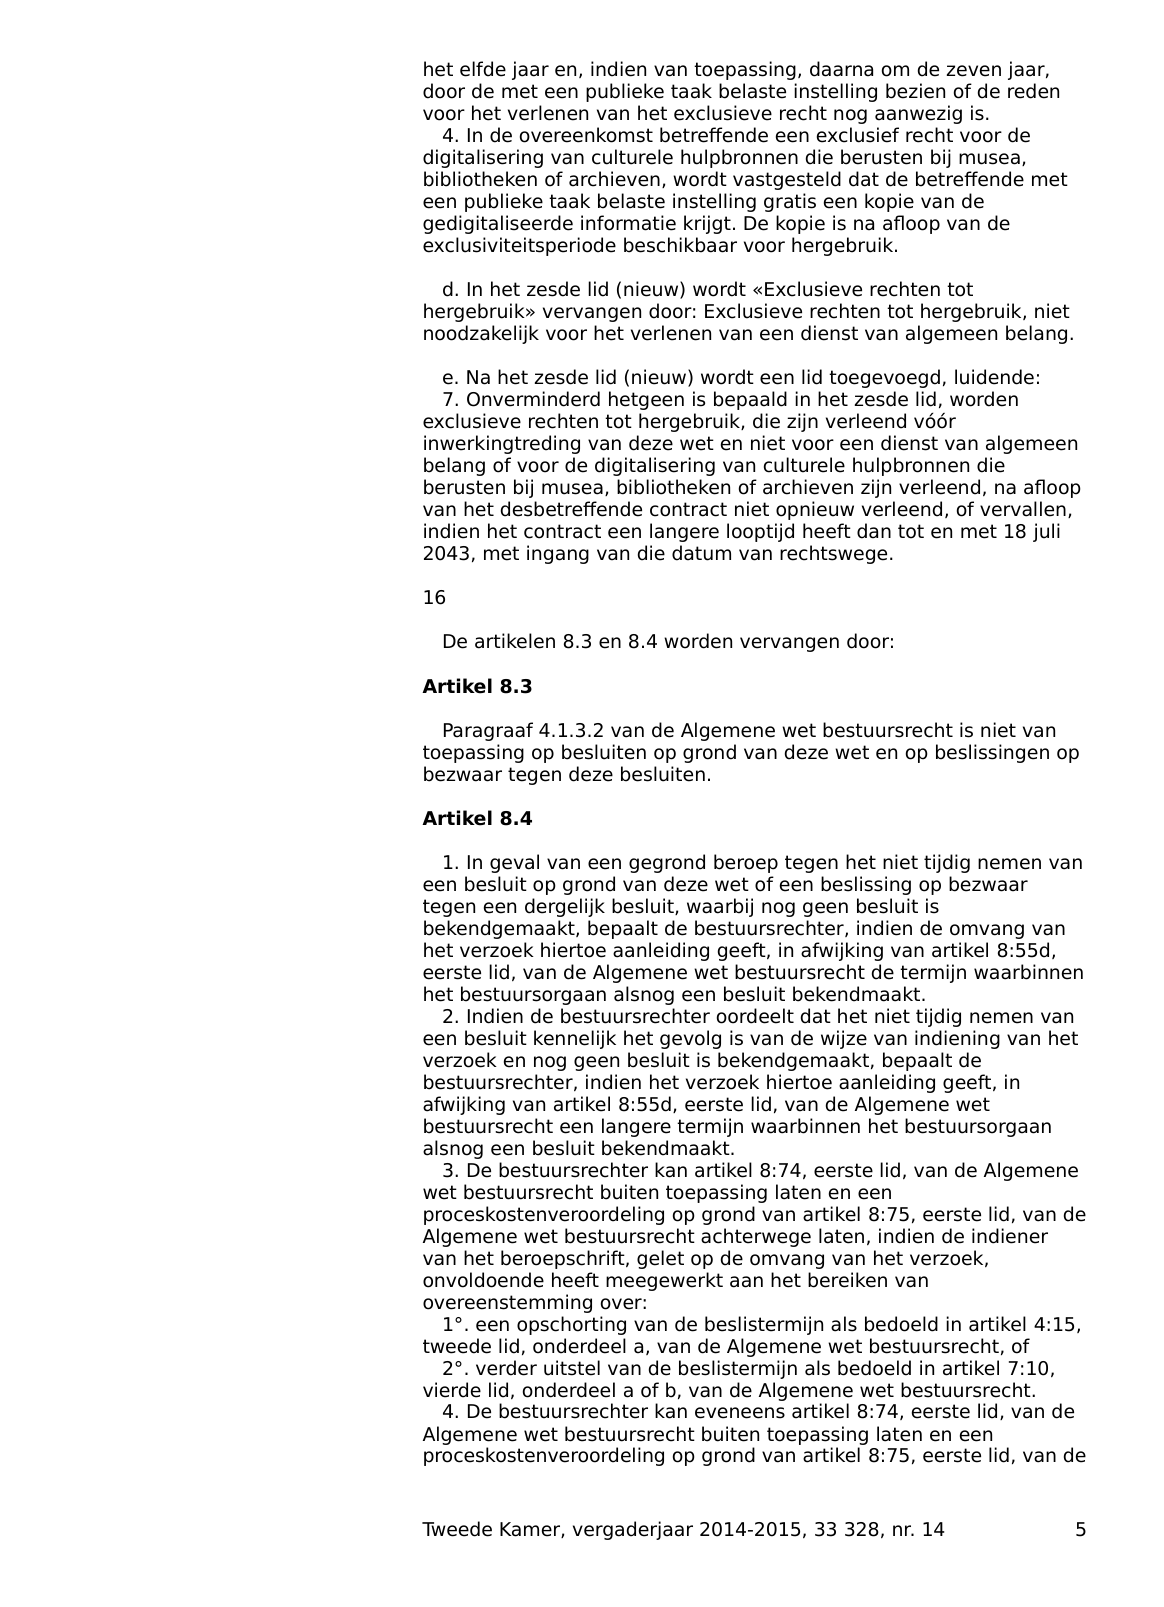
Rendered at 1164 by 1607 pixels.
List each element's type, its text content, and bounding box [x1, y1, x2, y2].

text 7. Onverminderd hetgeen is bepaald in het zesde lid, worden exclusieve rechten tot hergebruik, die zijn verleend vóór inwerkingtreding van deze wet en niet voor een dienst van algemeen belang of voor de digitalisering van culturele hulpbronnen die berusten bij musea, bibliotheken of archieven zijn verleend, na afloop van het desbetreffende contract niet opnieuw verleend, of vervallen, indien het contract een langere looptijd heeft dan tot en met 18 juli 2043, met ingang van die datum van rechtswege. [422, 389, 1087, 565]
text het elfde jaar en, indien van toepassing, daarna om de zeven jaar, door de met een publieke taak belaste instelling bezien of de reden voor het verlenen van het exclusieve recht nog aanwezig is. [422, 59, 1087, 125]
text 2°. verder uitstel van de beslistermijn als bedoeld in artikel 7:10, vierde lid, onderdeel a of b, van de Algemene wet bestuursrecht. [422, 1357, 1087, 1401]
text De artikelen 8.3 en 8.4 worden vervangen door: [422, 631, 1087, 653]
subtitle Artikel 8.3 [422, 676, 1087, 697]
text 2. Indien de bestuursrechter oordeelt dat het niet tijdig nemen van een besluit kennelijk het gevolg is van de wijze van indiening van het verzoek en nog geen besluit is bekendgemaakt, bepaalt de bestuursrechter, indien het verzoek hiertoe aanleiding geeft, in afwijking van artikel 8:55d, eerste lid, van de Algemene wet bestuursrecht een langere termijn waarbinnen het bestuursorgaan alsnog een besluit bekendmaakt. [422, 1006, 1087, 1160]
text 1. In geval van een gegrond beroep tegen het niet tijdig nemen van een besluit op grond van deze wet of een beslissing op bezwaar tegen een dergelijk besluit, waarbij nog geen besluit is bekendgemaakt, bepaalt de bestuursrechter, indien de omvang van het verzoek hiertoe aanleiding geeft, in afwijking van artikel 8:55d, eerste lid, van de Algemene wet bestuursrecht de termijn waarbinnen het bestuursorgaan alsnog een besluit bekendmaakt. [422, 852, 1087, 1006]
text Paragraaf 4.1.3.2 van de Algemene wet bestuursrecht is niet van toepassing op besluiten op grond van deze wet en op beslissingen op bezwaar tegen deze besluiten. [422, 720, 1087, 786]
text e. Na het zesde lid (nieuw) wordt een lid toegevoegd, luidende: [422, 367, 1087, 389]
text 4. In de overeenkomst betreffende een exclusief recht voor de digitalisering van culturele hulpbronnen die berusten bij musea, bibliotheken of archieven, wordt vastgesteld dat de betreffende met een publieke taak belaste instelling gratis een kopie van de gedigitaliseerde informatie krijgt. De kopie is na afloop van de exclusiviteitsperiode beschikbaar voor hergebruik. [422, 125, 1087, 257]
subtitle Artikel 8.4 [422, 808, 1087, 830]
subtitle 16 [422, 587, 1087, 609]
text 3. De bestuursrechter kan artikel 8:74, eerste lid, van de Algemene wet bestuursrecht buiten toepassing laten en een proceskostenveroordeling op grond van artikel 8:75, eerste lid, van de Algemene wet bestuursrecht achterwege laten, indien de indiener van het beroepschrift, gelet op de omvang van het verzoek, onvoldoende heeft meegewerkt aan het bereiken van overeenstemming over: [422, 1160, 1087, 1313]
text 4. De bestuursrechter kan eveneens artikel 8:74, eerste lid, van de Algemene wet bestuursrecht buiten toepassing laten en een proceskostenveroordeling op grond van artikel 8:75, eerste lid, van de [422, 1401, 1087, 1467]
text 1°. een opschorting van de beslistermijn als bedoeld in artikel 4:15, tweede lid, onderdeel a, van de Algemene wet bestuursrecht, of [422, 1313, 1087, 1357]
text d. In het zesde lid (nieuw) wordt «Exclusieve rechten tot hergebruik» vervangen door: Exclusieve rechten tot hergebruik, niet noodzakelijk voor het verlenen van een dienst van algemeen belang. [422, 279, 1087, 345]
